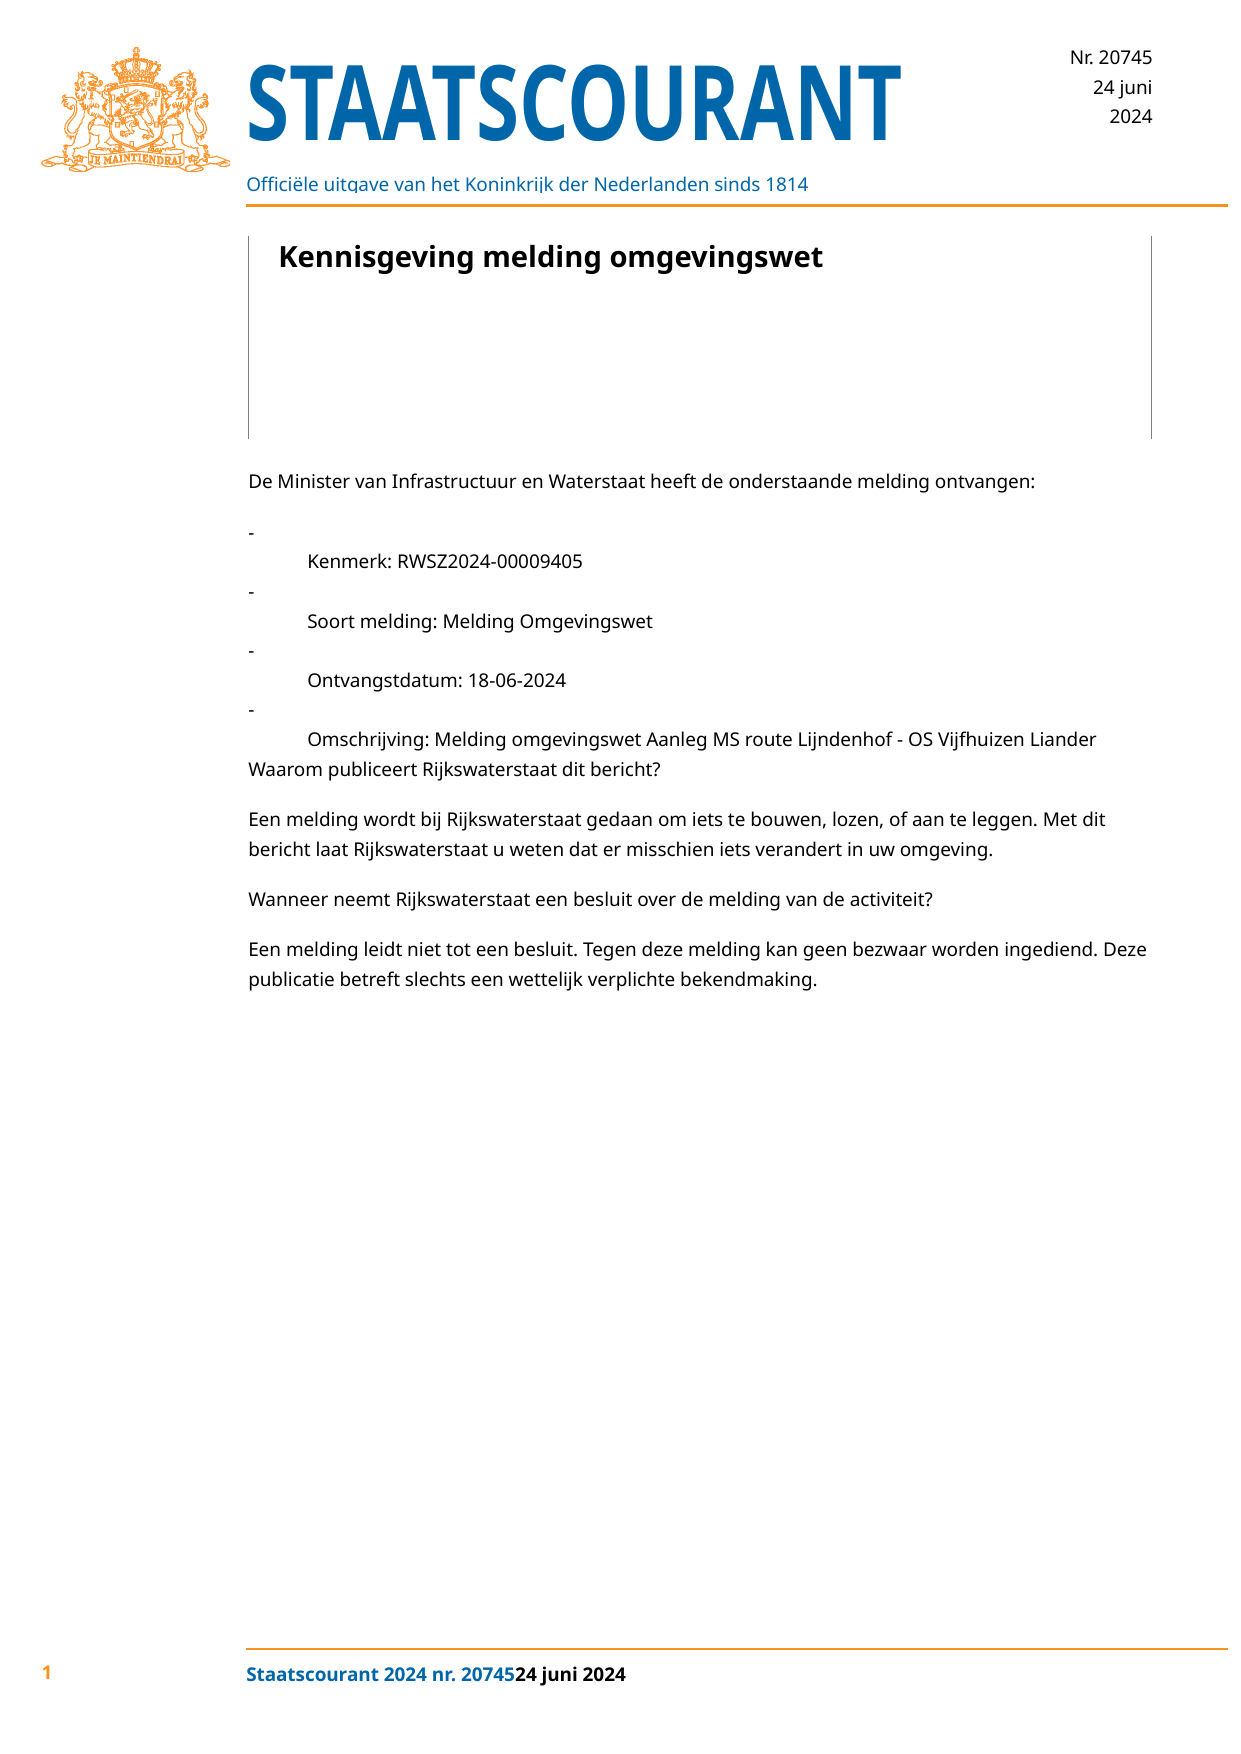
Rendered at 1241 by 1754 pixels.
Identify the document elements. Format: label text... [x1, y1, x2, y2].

table_header [850, 414, 1151, 439]
table_header Kennisgeving melding omgevingswet [249, 236, 850, 439]
text Een melding leidt niet tot een besluit. Tegen deze melding kan geen bezwaar worden ingediend. Deze publicatie betreft slechts een wettelijk verplichte bekendmaking. [248, 937, 1152, 992]
list Ontvangstdatum: 18-06-2024 [248, 667, 1152, 693]
text Waarom publiceert Rijkswaterstaat dit bericht? [248, 756, 1152, 781]
picture [41, 47, 231, 172]
list Kenmerk: RWSZ2024-00009405 [248, 549, 1152, 574]
table_header [1090, 236, 1151, 413]
text Wanneer neemt Rijkswaterstaat een besluit over de melding van de activiteit? [248, 886, 1152, 912]
list Soort melding: Melding Omgevingswet [248, 608, 1152, 633]
text Een melding wordt bij Rijkswaterstaat gedaan om iets te bouwen, lozen, of aan te leggen. Met dit bericht laat Rijkswaterstaat u weten dat er misschien iets verandert in uw omgeving. [248, 806, 1152, 861]
text De Minister van Infrastructuur en Waterstaat heeft de onderstaande melding ontvangen: [248, 469, 1152, 494]
picture [912, 236, 1090, 414]
list Omschrijving: Melding omgevingswet Aanleg MS route Lijndenhof - OS Vijfhuizen Liander [248, 726, 1152, 752]
table_header [850, 236, 912, 413]
